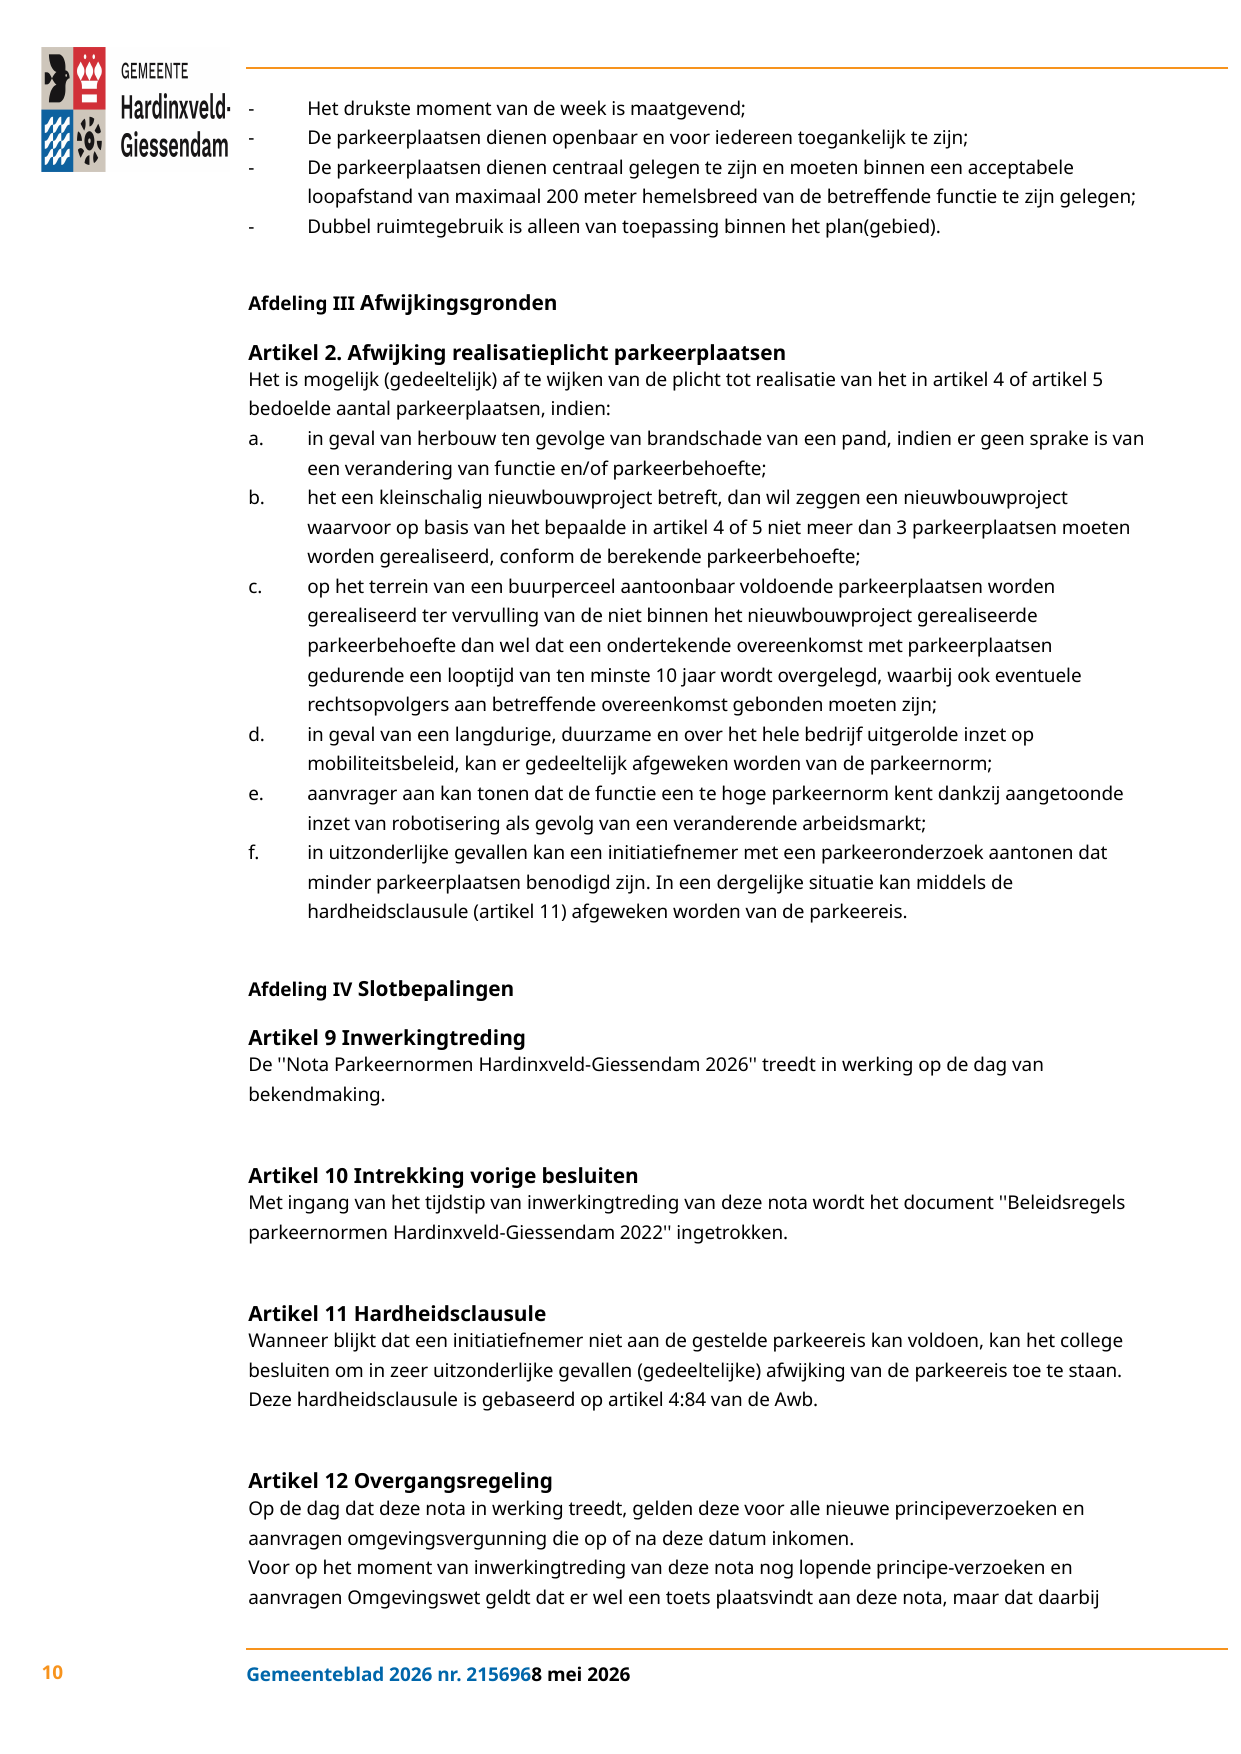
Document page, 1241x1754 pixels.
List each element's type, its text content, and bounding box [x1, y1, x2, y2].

list in geval van herbouw ten gevolge van brandschade van een pand, indien er geen sprake is van een verandering van functie en/of parkeerbehoefte; [248, 425, 1152, 481]
text Artikel 9 Inwerkingtreding [248, 1023, 1152, 1051]
text Artikel 2. Afwijking realisatieplicht parkeerplaatsen [248, 338, 1152, 366]
list aanvrager aan kan tonen dat de functie een te hoge parkeernorm kent dankzij aangetoonde inzet van robotisering als gevolg van een veranderende arbeidsmarkt; [248, 780, 1152, 836]
list in geval van een langdurige, duurzame en over het hele bedrijf uitgerolde inzet op mobiliteitsbeleid, kan er gedeeltelijk afgeweken worden van de parkeernorm; [248, 721, 1152, 776]
list Dubbel ruimtegebruik is alleen van toepassing binnen het plan(gebied). [248, 213, 1152, 239]
list De parkeerplaatsen dienen openbaar en voor iedereen toegankelijk te zijn; [248, 124, 1152, 150]
text Artikel 12 Overgangsregeling [248, 1467, 1152, 1495]
text Afdeling IV Slotbepalingen [248, 974, 1152, 1002]
list in uitzonderlijke gevallen kan een initiatiefnemer met een parkeeronderzoek aantonen dat minder parkeerplaatsen benodigd zijn. In een dergelijke situatie kan middels de hardheidsclausule (artikel 11) afgeweken worden van de parkeereis. [248, 839, 1152, 924]
text Artikel 10 Intrekking vorige besluiten [248, 1161, 1152, 1189]
text Met ingang van het tijdstip van inwerkingtreding van deze nota wordt het document ''Beleidsregels parkeernormen Hardinxveld-Giessendam 2022'' ingetrokken. [248, 1189, 1152, 1245]
text Op de dag dat deze nota in werking treedt, gelden deze voor alle nieuwe principeverzoeken en aanvragen omgevingsvergunning die op of na deze datum inkomen. [248, 1495, 1152, 1550]
text Afdeling III Afwijkingsgronden [248, 288, 1152, 317]
text Wanneer blijkt dat een initiatiefnemer niet aan de gestelde parkeereis kan voldoen, kan het college besluiten om in zeer uitzonderlijke gevallen (gedeeltelijke) afwijking van de parkeereis toe te staan. Deze hardheidsclausule is gebaseerd op artikel 4:84 van de Awb. [248, 1327, 1152, 1412]
list het een kleinschalig nieuwbouwproject betreft, dan wil zeggen een nieuwbouwproject waarvoor op basis van het bepaalde in artikel 4 of 5 niet meer dan 3 parkeerplaatsen moeten worden gerealiseerd, conform de berekende parkeerbehoefte; [248, 484, 1152, 569]
text De ''Nota Parkeernormen Hardinxveld-Giessendam 2026'' treedt in werking op de dag van bekendmaking. [248, 1051, 1152, 1107]
list op het terrein van een buurperceel aantoonbaar voldoende parkeerplaatsen worden gerealiseerd ter vervulling van de niet binnen het nieuwbouwproject gerealiseerde parkeerbehoefte dan wel dat een ondertekende overeenkomst met parkeerplaatsen gedurende een looptijd van ten minste 10 jaar wordt overgelegd, waarbij ook eventuele rechtsopvolgers aan betreffende overeenkomst gebonden moeten zijn; [248, 573, 1152, 717]
list Het drukste moment van de week is maatgevend; [248, 95, 1152, 121]
text Voor op het moment van inwerkingtreding van deze nota nog lopende principe-verzoeken en aanvragen Omgevingswet geldt dat er wel een toets plaatsvindt aan deze nota, maar dat daarbij [248, 1554, 1152, 1609]
text Het is mogelijk (gedeeltelijk) af te wijken van de plicht tot realisatie van het in artikel 4 of artikel 5 bedoelde aantal parkeerplaatsen, indien: [248, 366, 1152, 421]
picture [41, 47, 231, 172]
list De parkeerplaatsen dienen centraal gelegen te zijn en moeten binnen een acceptabele loopafstand van maximaal 200 meter hemelsbreed van de betreffende functie te zijn gelegen; [248, 154, 1152, 209]
text Artikel 11 Hardheidsclausule [248, 1299, 1152, 1327]
